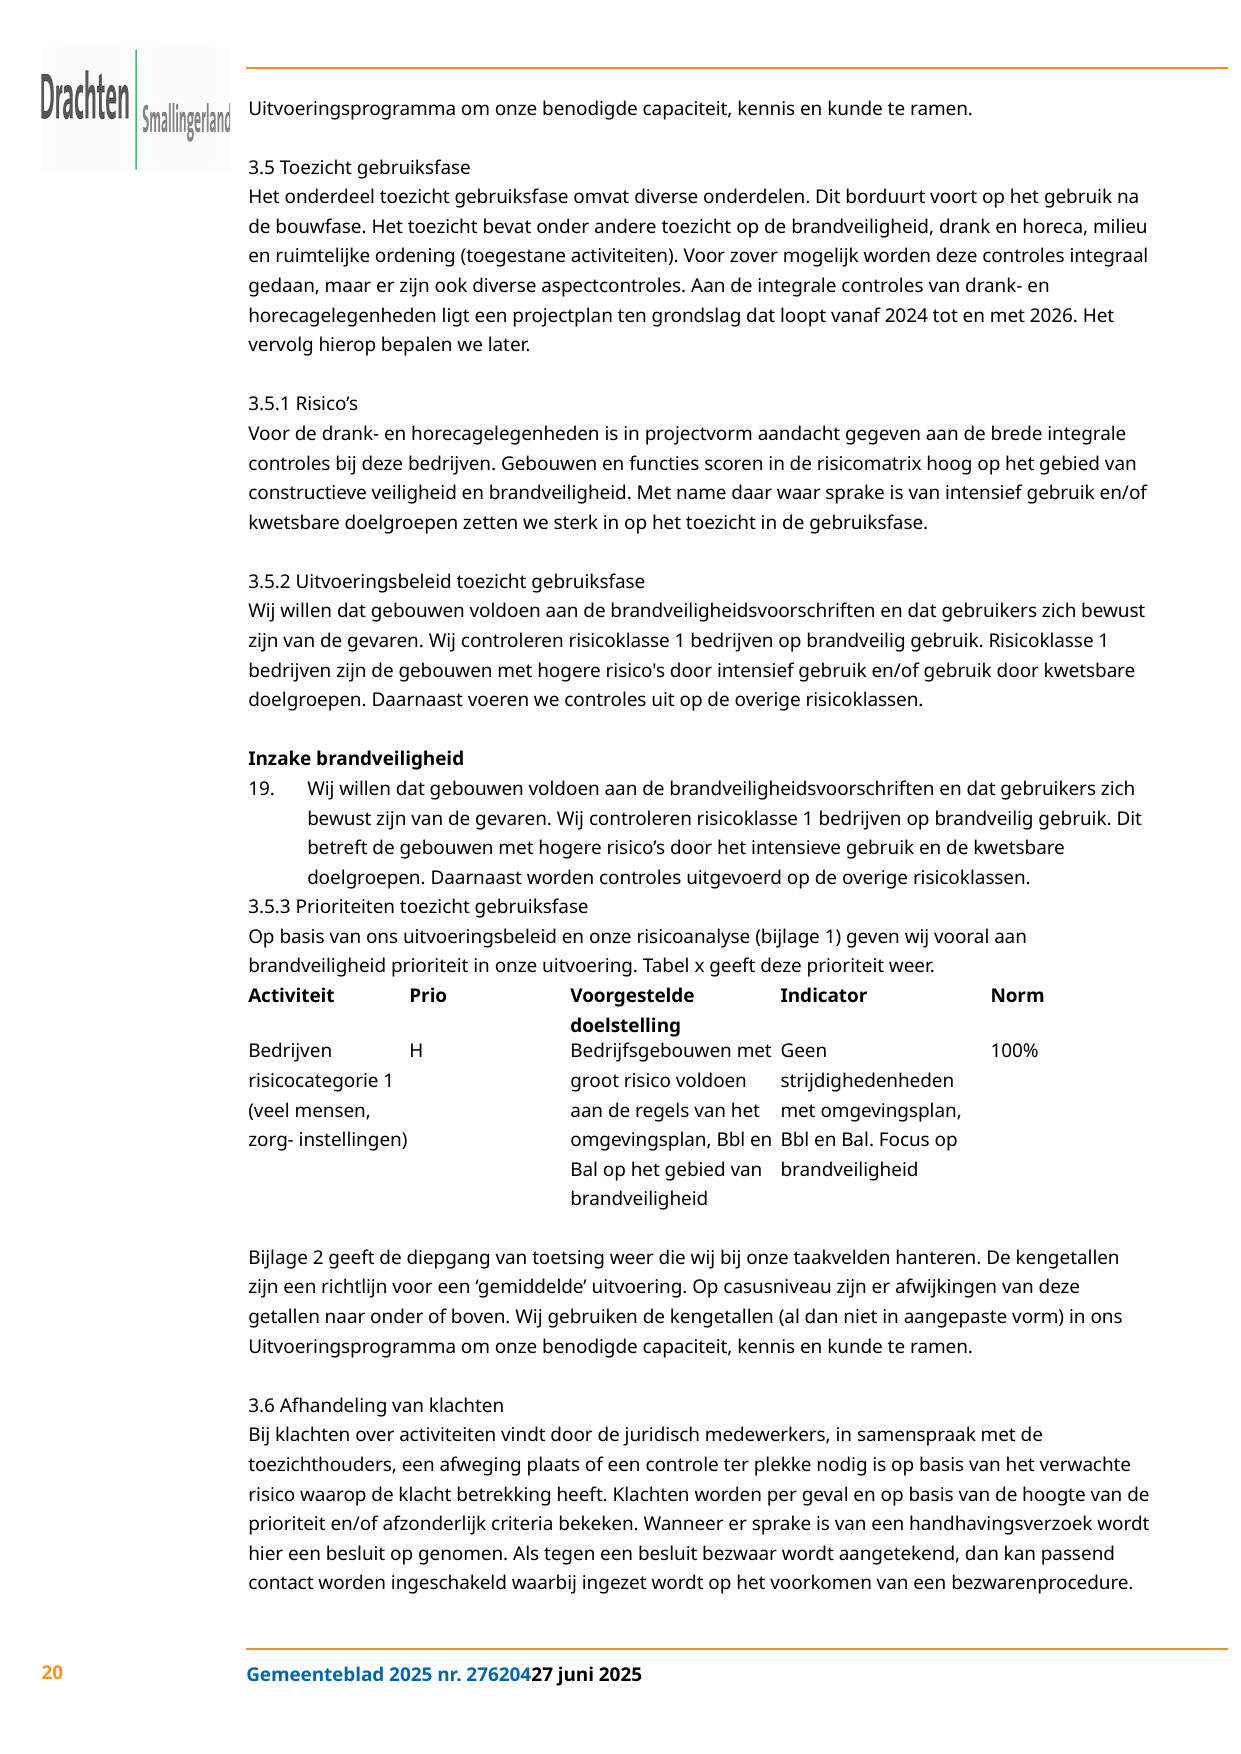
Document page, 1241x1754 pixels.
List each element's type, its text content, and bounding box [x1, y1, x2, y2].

table_header Activiteit [248, 983, 409, 1038]
table_cell H [409, 1038, 570, 1211]
text 3.5.3 Prioriteiten toezicht gebruiksfase [248, 893, 1152, 919]
text Het onderdeel toezicht gebruiksfase omvat diverse onderdelen. Dit borduurt voort op het gebruik na de bouwfase. Het toezicht bevat onder andere toezicht op de brandveiligheid, drank en horeca, milieu en ruimtelijke ordening (toegestane activiteiten). Voor zover mogelijk worden deze controles integraal gedaan, maar er zijn ook diverse aspectcontroles. Aan de integrale controles van drank- en horecagelegenheden ligt een projectplan ten grondslag dat loopt vanaf 2024 tot en met 2026. Het vervolg hierop bepalen we later. [248, 183, 1152, 357]
text Bijlage 2 geeft de diepgang van toetsing weer die wij bij onze taakvelden hanteren. De kengetallen zijn een richtlijn voor een ‘gemiddelde’ uitvoering. Op casusniveau zijn er afwijkingen van deze getallen naar onder of boven. Wij gebruiken de kengetallen (al dan niet in aangepaste vorm) in ons Uitvoeringsprogramma om onze benodigde capaciteit, kennis en kunde te ramen. [248, 1244, 1152, 1359]
text Bij klachten over activiteiten vindt door de juridisch medewerkers, in samenspraak met de toezichthouders, een afweging plaats of een controle ter plekke nodig is op basis van het verwachte risico waarop de klacht betrekking heeft. Klachten worden per geval en op basis van de hoogte van de prioriteit en/of afzonderlijk criteria bekeken. Wanneer er sprake is van een handhavingsverzoek wordt hier een besluit op genomen. Als tegen een besluit bezwaar wordt aangetekend, dan kan passend contact worden ingeschakeld waarbij ingezet wordt op het voorkomen van een bezwarenprocedure. [248, 1422, 1152, 1595]
table_header Voorgestelde doelstelling [570, 983, 780, 1038]
table_cell Geen strijdighedenheden met omgevingsplan, Bbl en Bal. Focus op brandveiligheid [780, 1038, 990, 1211]
table_cell Bedrijfsgebouwen met groot risico voldoen aan de regels van het omgevingsplan, Bbl en Bal op het gebied van brandveiligheid [570, 1038, 780, 1211]
text 3.5 Toezicht gebruiksfase [248, 154, 1152, 180]
text Inzake brandveiligheid [248, 746, 1152, 771]
table_cell 100% [990, 1038, 1152, 1211]
text 3.5.2 Uitvoeringsbeleid toezicht gebruiksfase [248, 568, 1152, 594]
text Uitvoeringsprogramma om onze benodigde capaciteit, kennis en kunde te ramen. [248, 95, 1152, 121]
text Op basis van ons uitvoeringsbeleid en onze risicoanalyse (bijlage 1) geven wij vooral aan brandveiligheid prioriteit in onze uitvoering. Tabel x geeft deze prioriteit weer. [248, 923, 1152, 978]
picture [41, 47, 231, 172]
list Wij willen dat gebouwen voldoen aan de brandveiligheidsvoorschriften en dat gebruikers zich bewust zijn van de gevaren. Wij controleren risicoklasse 1 bedrijven op brandveilig gebruik. Dit betreft de gebouwen met hogere risico’s door het intensieve gebruik en de kwetsbare doelgroepen. Daarnaast worden controles uitgevoerd op de overige risicoklassen. [248, 775, 1152, 890]
text 3.5.1 Risico’s [248, 391, 1152, 416]
table_header Norm [990, 983, 1152, 1038]
text Voor de drank- en horecagelegenheden is in projectvorm aandacht gegeven aan de brede integrale controles bij deze bedrijven. Gebouwen en functies scoren in de risicomatrix hoog op het gebied van constructieve veiligheid en brandveiligheid. Met name daar waar sprake is van intensief gebruik en/of kwetsbare doelgroepen zetten we sterk in op het toezicht in de gebruiksfase. [248, 420, 1152, 535]
table_cell Bedrijven risicocategorie 1 (veel mensen, zorg- instellingen) [248, 1038, 409, 1211]
table_header Indicator [780, 983, 990, 1038]
table_header Prio [409, 983, 570, 1038]
text 3.6 Afhandeling van klachten [248, 1392, 1152, 1418]
text Wij willen dat gebouwen voldoen aan de brandveiligheidsvoorschriften en dat gebruikers zich bewust zijn van de gevaren. Wij controleren risicoklasse 1 bedrijven op brandveilig gebruik. Risicoklasse 1 bedrijven zijn de gebouwen met hogere risico's door intensief gebruik en/of gebruik door kwetsbare doelgroepen. Daarnaast voeren we controles uit op de overige risicoklassen. [248, 598, 1152, 712]
